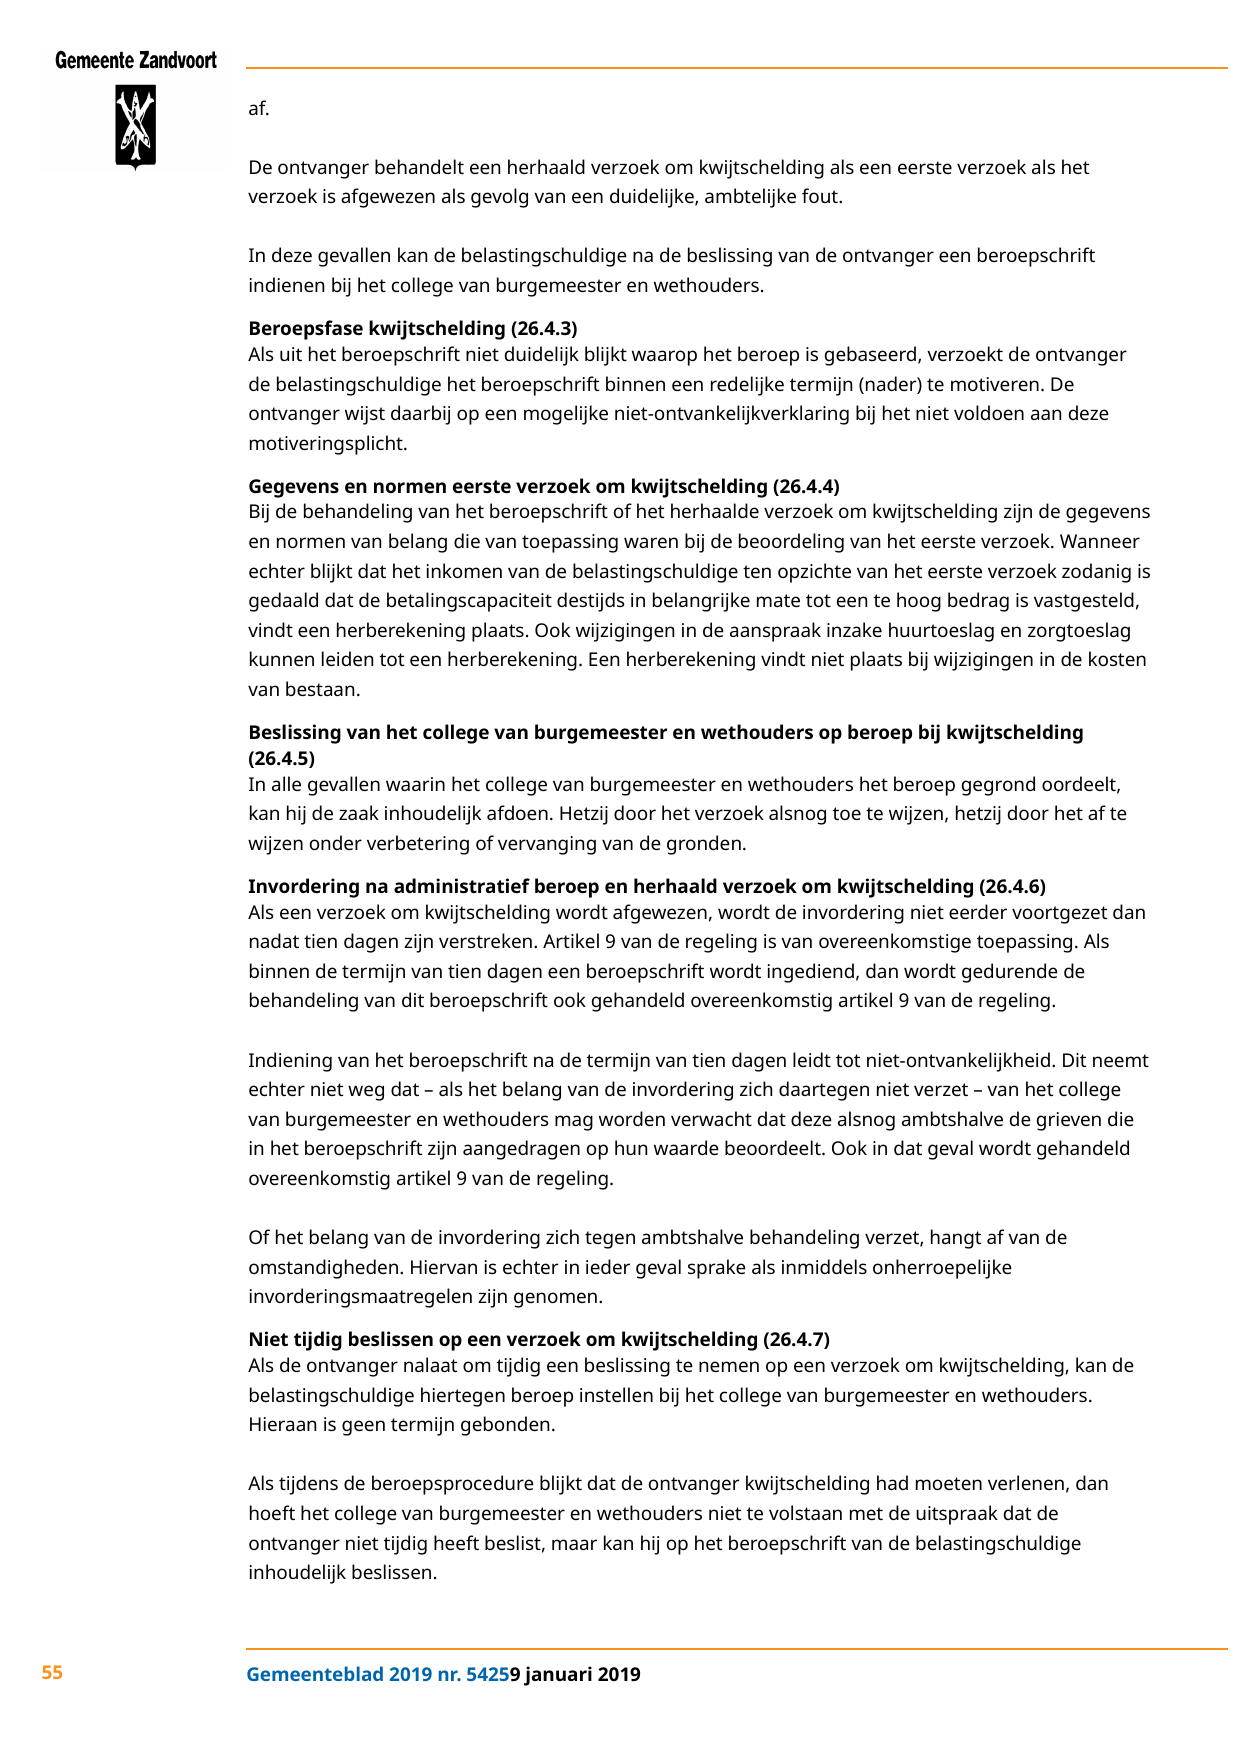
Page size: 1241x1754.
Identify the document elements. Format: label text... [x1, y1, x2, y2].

text Als de ontvanger nalaat om tijdig een beslissing te nemen op een verzoek om kwijtschelding, kan de belastingschuldige hiertegen beroep instellen bij het college van burgemeester en wethouders. Hieraan is geen termijn gebonden. [248, 1352, 1152, 1437]
text af. [248, 95, 1152, 121]
text In alle gevallen waarin het college van burgemeester en wethouders het beroep gegrond oordeelt, kan hij de zaak inhoudelijk afdoen. Hetzij door het verzoek alsnog toe te wijzen, hetzij door het af te wijzen onder verbetering of vervanging van de gronden. [248, 771, 1152, 856]
text Niet tijdig beslissen op een verzoek om kwijtschelding (26.4.7) [248, 1327, 1152, 1352]
text Bij de behandeling van het beroepschrift of het herhaalde verzoek om kwijtschelding zijn de gegevens en normen van belang die van toepassing waren bij de beoordeling van het eerste verzoek. Wanneer echter blijkt dat het inkomen van de belastingschuldige ten opzichte van het eerste verzoek zodanig is gedaald dat de betalingscapaciteit destijds in belangrijke mate tot een te hoog bedrag is vastgesteld, vindt een herberekening plaats. Ook wijzigingen in de aanspraak inzake huurtoeslag en zorgtoeslag kunnen leiden tot een herberekening. Een herberekening vindt niet plaats bij wijzigingen in de kosten van bestaan. [248, 499, 1152, 702]
text Beslissing van het college van burgemeester en wethouders op beroep bij kwijtschelding (26.4.5) [248, 719, 1152, 771]
text Als uit het beroepschrift niet duidelijk blijkt waarop het beroep is gebaseerd, verzoekt de ontvanger de belastingschuldige het beroepschrift binnen een redelijke termijn (nader) te motiveren. De ontvanger wijst daarbij op een mogelijke niet-ontvankelijkverklaring bij het niet voldoen aan deze motiveringsplicht. [248, 341, 1152, 456]
text Indiening van het beroepschrift na de termijn van tien dagen leidt tot niet-ontvankelijkheid. Dit neemt echter niet weg dat – als het belang van de invordering zich daartegen niet verzet – van het college van burgemeester en wethouders mag worden verwacht dat deze alsnog ambtshalve de grieven die in het beroepschrift zijn aangedragen op hun waarde beoordeelt. Ook in dat geval wordt gehandeld overeenkomstig artikel 9 van de regeling. [248, 1047, 1152, 1191]
text De ontvanger behandelt een herhaald verzoek om kwijtschelding als een eerste verzoek als het verzoek is afgewezen als gevolg van een duidelijke, ambtelijke fout. [248, 154, 1152, 209]
text Invordering na administratief beroep en herhaald verzoek om kwijtschelding (26.4.6) [248, 873, 1152, 899]
picture [41, 47, 231, 172]
text Of het belang van de invordering zich tegen ambtshalve behandeling verzet, hangt af van de omstandigheden. Hiervan is echter in ieder geval sprake als inmiddels onherroepelijke invorderingsmaatregelen zijn genomen. [248, 1224, 1152, 1309]
text Als tijdens de beroepsprocedure blijkt dat de ontvanger kwijtschelding had moeten verlenen, dan hoeft het college van burgemeester en wethouders niet te volstaan met de uitspraak dat de ontvanger niet tijdig heeft beslist, maar kan hij op het beroepschrift van de belastingschuldige inhoudelijk beslissen. [248, 1471, 1152, 1585]
text Beroepsfase kwijtschelding (26.4.3) [248, 315, 1152, 341]
text Als een verzoek om kwijtschelding wordt afgewezen, wordt de invordering niet eerder voortgezet dan nadat tien dagen zijn verstreken. Artikel 9 van de regeling is van overeenkomstige toepassing. Als binnen de termijn van tien dagen een beroepschrift wordt ingediend, dan wordt gedurende de behandeling van dit beroepschrift ook gehandeld overeenkomstig artikel 9 van de regeling. [248, 899, 1152, 1013]
text In deze gevallen kan de belastingschuldige na de beslissing van de ontvanger een beroepschrift indienen bij het college van burgemeester en wethouders. [248, 243, 1152, 298]
text Gegevens en normen eerste verzoek om kwijtschelding (26.4.4) [248, 473, 1152, 499]
